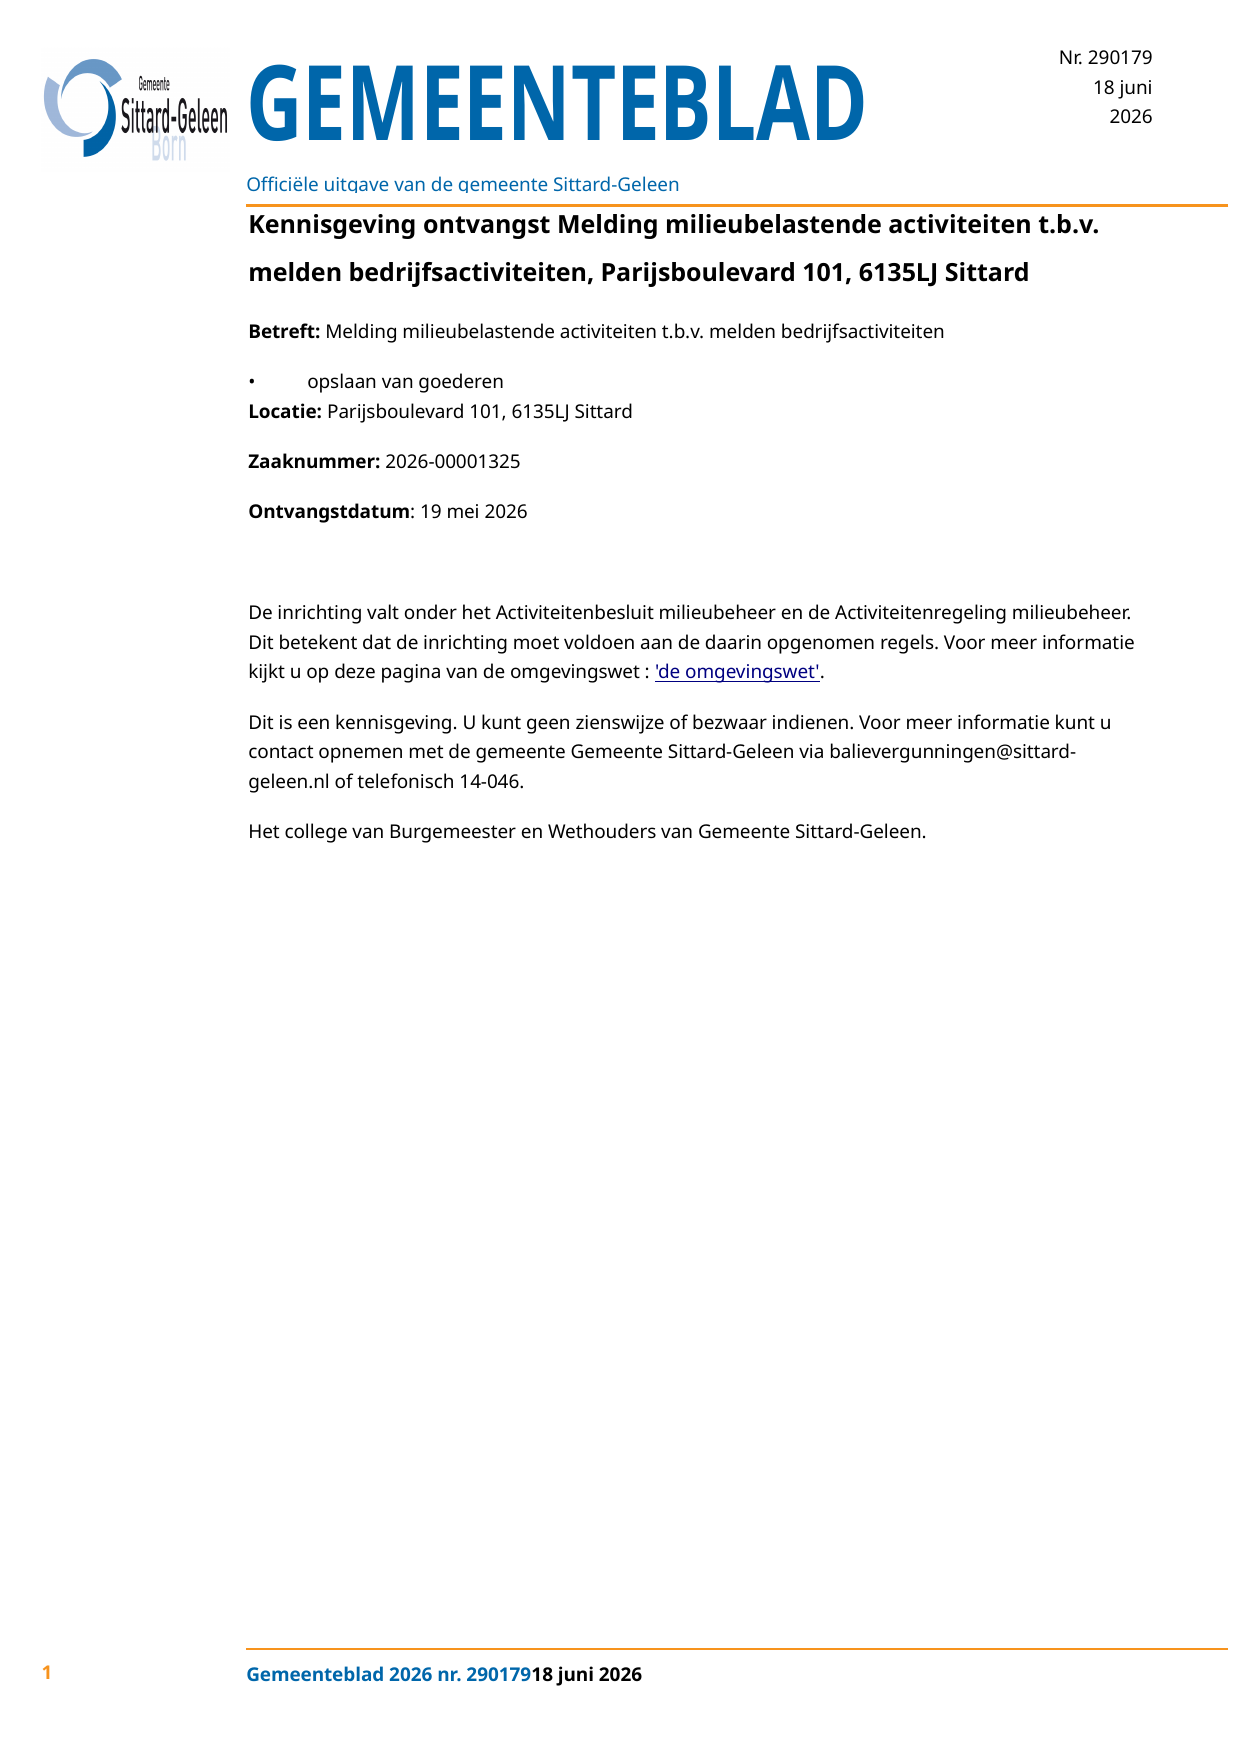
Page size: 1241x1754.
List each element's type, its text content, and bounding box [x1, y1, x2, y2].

text Het college van Burgemeester en Wethouders van Gemeente Sittard-Geleen. [248, 819, 1152, 844]
text Kennisgeving ontvangst Melding milieubelastende activiteiten t.b.v. melden bedrijfsactiviteiten, Parijsboulevard 101, 6135LJ Sittard [248, 207, 1152, 288]
text Betreft: Melding milieubelastende activiteiten t.b.v. melden bedrijfsactiviteiten [248, 318, 1152, 344]
text Locatie: Parijsboulevard 101, 6135LJ Sittard [248, 398, 1152, 424]
text Dit is een kennisgeving. U kunt geen zienswijze of bezwaar indienen. Voor meer informatie kunt u contact opnemen met de gemeente Gemeente Sittard-Geleen via balievergunningen@sittard-geleen.nl of telefonisch 14-046. [248, 709, 1152, 794]
text De inrichting valt onder het Activiteitenbesluit milieubeheer en de Activiteitenregeling milieubeheer. Dit betekent dat de inrichting moet voldoen aan de daarin opgenomen regels. Voor meer informatie kijkt u op deze pagina van de omgevingswet : 'de omgevingswet'. [248, 599, 1152, 684]
text Ontvangstdatum: 19 mei 2026 [248, 499, 1152, 524]
picture [41, 47, 231, 172]
text Zaaknummer: 2026-00001325 [248, 448, 1152, 474]
list opslaan van goederen [248, 368, 1152, 394]
